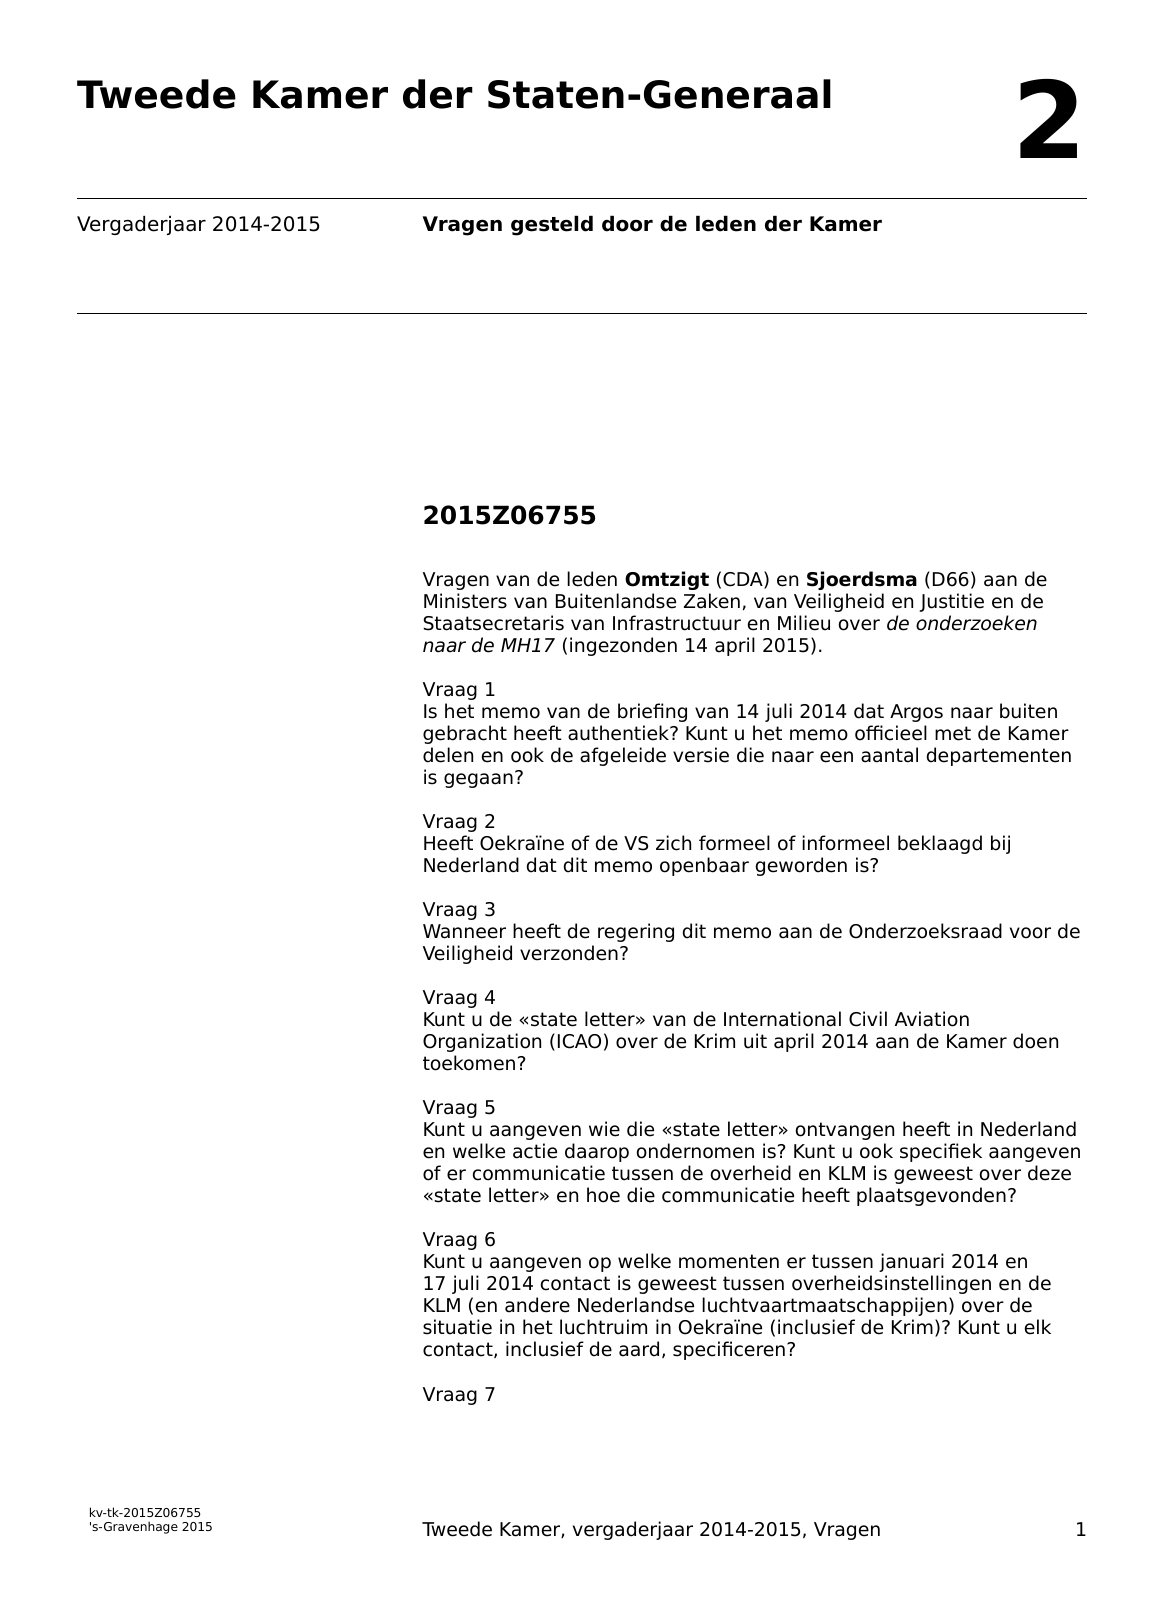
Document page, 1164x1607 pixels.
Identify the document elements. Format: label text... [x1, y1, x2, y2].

text Kunt u de «state letter» van de International Civil Aviation Organization (ICAO) over de Krim uit april 2014 aan de Kamer doen toekomen? [422, 1009, 1087, 1075]
text Vraag 5 [422, 1097, 1087, 1119]
text Heeft Oekraïne of de VS zich formeel of informeel beklaagd bij Nederland dat dit memo openbaar geworden is? [422, 833, 1087, 877]
text Vraag 2 [422, 811, 1087, 833]
text Vraag 4 [422, 987, 1087, 1009]
table_header Tweede Kamer der Staten-Generaal [77, 59, 886, 198]
text 's-Gravenhage 2015 [88, 1520, 323, 1534]
table_cell Vragen gesteld door de leden der Kamer [422, 199, 1087, 313]
table_cell Vergaderjaar 2014-2015 [77, 199, 422, 313]
text Vraag 6 [422, 1229, 1087, 1251]
text Vragen van de leden Omtzigt (CDA) en Sjoerdsma (D66) aan de Ministers van Buitenlandse Zaken, van Veiligheid en Justitie en de Staatsecretaris van Infrastructuur en Milieu over de onderzoeken naar de MH17 (ingezonden 14 april 2015). [422, 569, 1087, 657]
table_header 2 [886, 59, 1087, 198]
text kv-tk-2015Z06755 [88, 1506, 323, 1520]
text Kunt u aangeven wie die «state letter» ontvangen heeft in Nederland en welke actie daarop ondernomen is? Kunt u ook specifiek aangeven of er communicatie tussen de overheid en KLM is geweest over deze «state letter» en hoe die communicatie heeft plaatsgevonden? [422, 1119, 1087, 1207]
text Vraag 1 [422, 679, 1087, 701]
text Kunt u aangeven op welke momenten er tussen januari 2014 en 17 juli 2014 contact is geweest tussen overheidsinstellingen en de KLM (en andere Nederlandse luchtvaartmaatschappijen) over de situatie in het luchtruim in Oekraïne (inclusief de Krim)? Kunt u elk contact, inclusief de aard, specificeren? [422, 1251, 1087, 1361]
text Wanneer heeft de regering dit memo aan de Onderzoeksraad voor de Veiligheid verzonden? [422, 921, 1087, 965]
text Vraag 7 [422, 1383, 1087, 1405]
text 2015Z06755 [422, 501, 1087, 531]
text Vraag 3 [422, 899, 1087, 921]
text Is het memo van de briefing van 14 juli 2014 dat Argos naar buiten gebracht heeft authentiek? Kunt u het memo officieel met de Kamer delen en ook de afgeleide versie die naar een aantal departementen is gegaan? [422, 701, 1087, 789]
